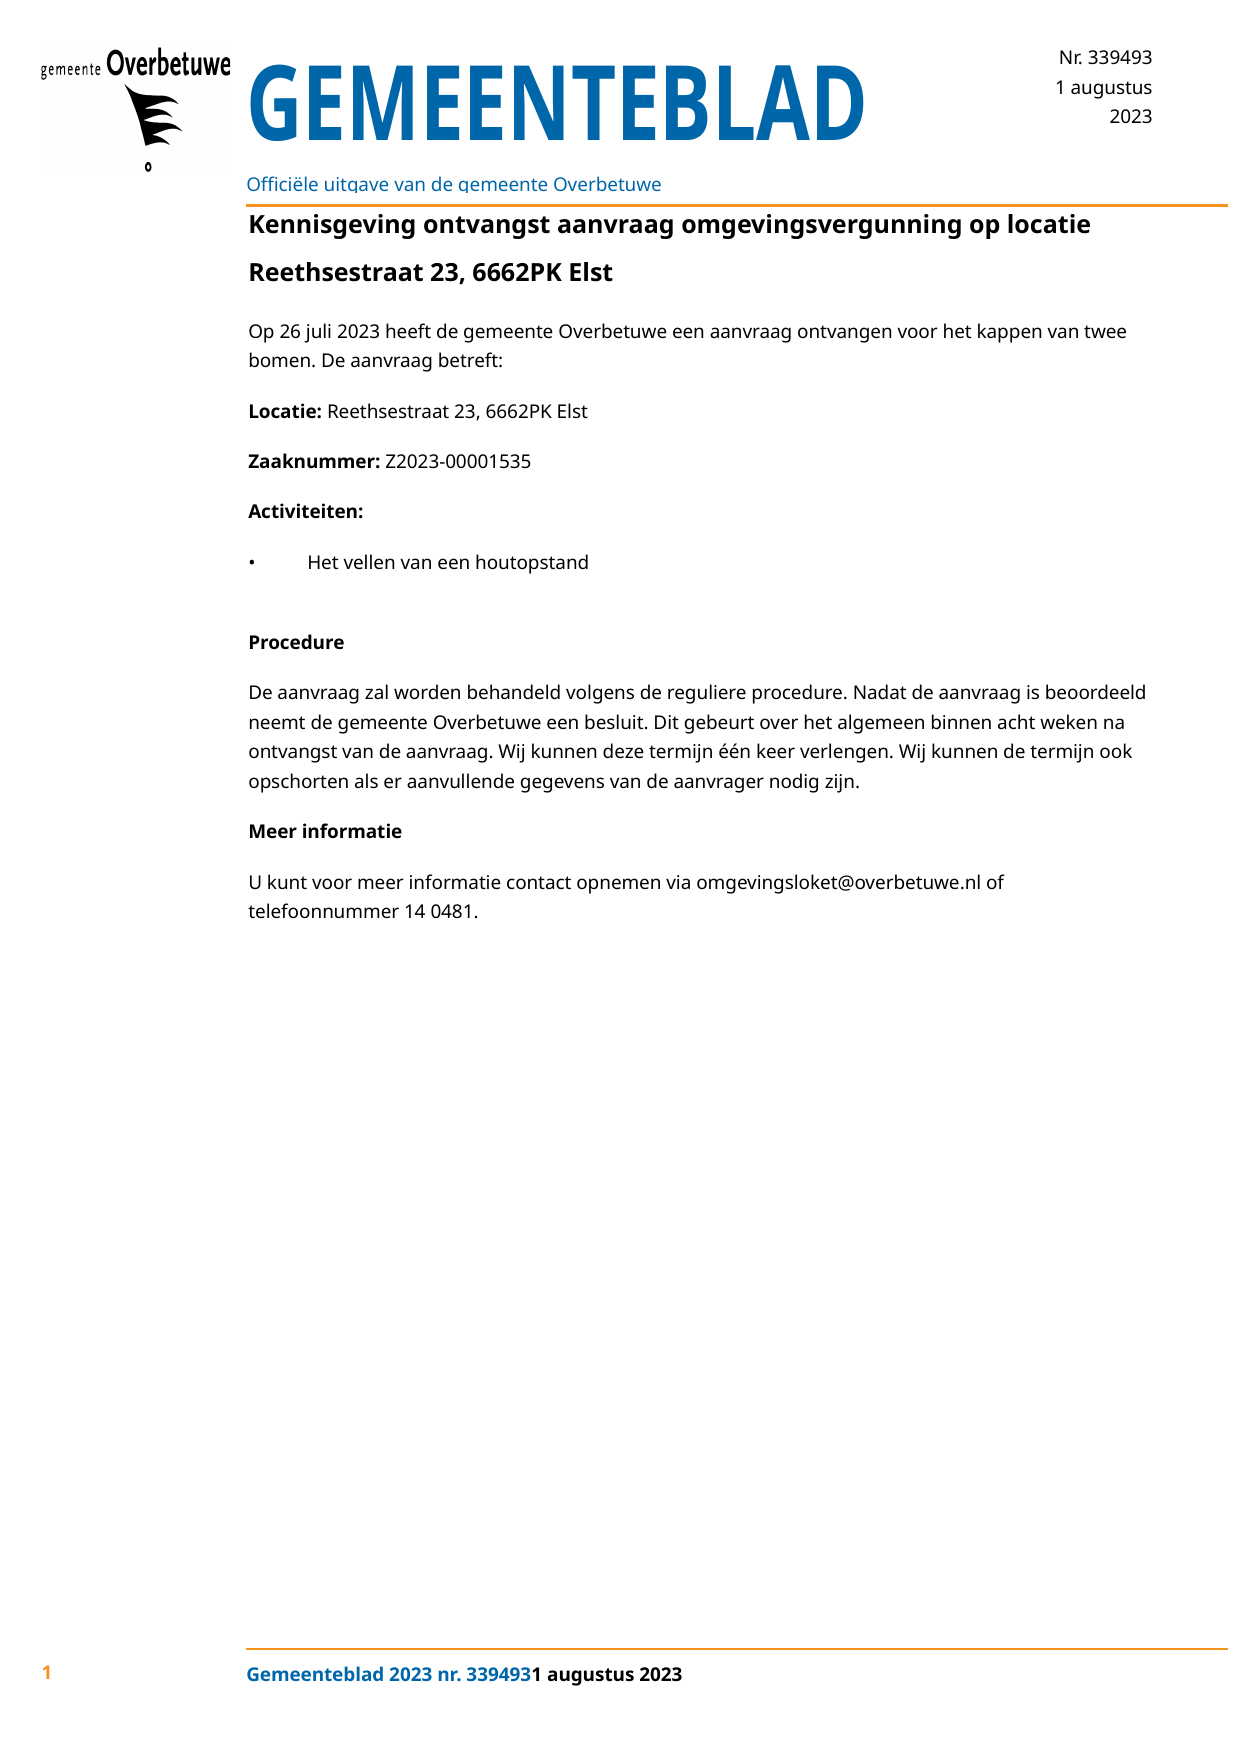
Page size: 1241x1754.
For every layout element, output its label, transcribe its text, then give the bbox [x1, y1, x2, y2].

text Activiteiten: [248, 499, 1152, 524]
picture [41, 47, 231, 172]
text Kennisgeving ontvangst aanvraag omgevingsvergunning op locatie Reethsestraat 23, 6662PK Elst [248, 207, 1152, 288]
list Het vellen van een houtopstand [248, 549, 1152, 575]
text Op 26 juli 2023 heeft de gemeente Overbetuwe een aanvraag ontvangen voor het kappen van twee bomen. De aanvraag betreft: [248, 318, 1152, 373]
text Zaaknummer: Z2023-00001535 [248, 448, 1152, 474]
text U kunt voor meer informatie contact opnemen via omgevingsloket@overbetuwe.nl of telefoonnummer 14 0481. [248, 869, 1152, 924]
text Meer informatie [248, 819, 1152, 844]
text Procedure [248, 629, 1152, 655]
text De aanvraag zal worden behandeld volgens de reguliere procedure. Nadat de aanvraag is beoordeeld neemt de gemeente Overbetuwe een besluit. Dit gebeurt over het algemeen binnen acht weken na ontvangst van de aanvraag. Wij kunnen deze termijn één keer verlengen. Wij kunnen de termijn ook opschorten als er aanvullende gegevens van de aanvrager nodig zijn. [248, 679, 1152, 794]
text Locatie: Reethsestraat 23, 6662PK Elst [248, 398, 1152, 424]
